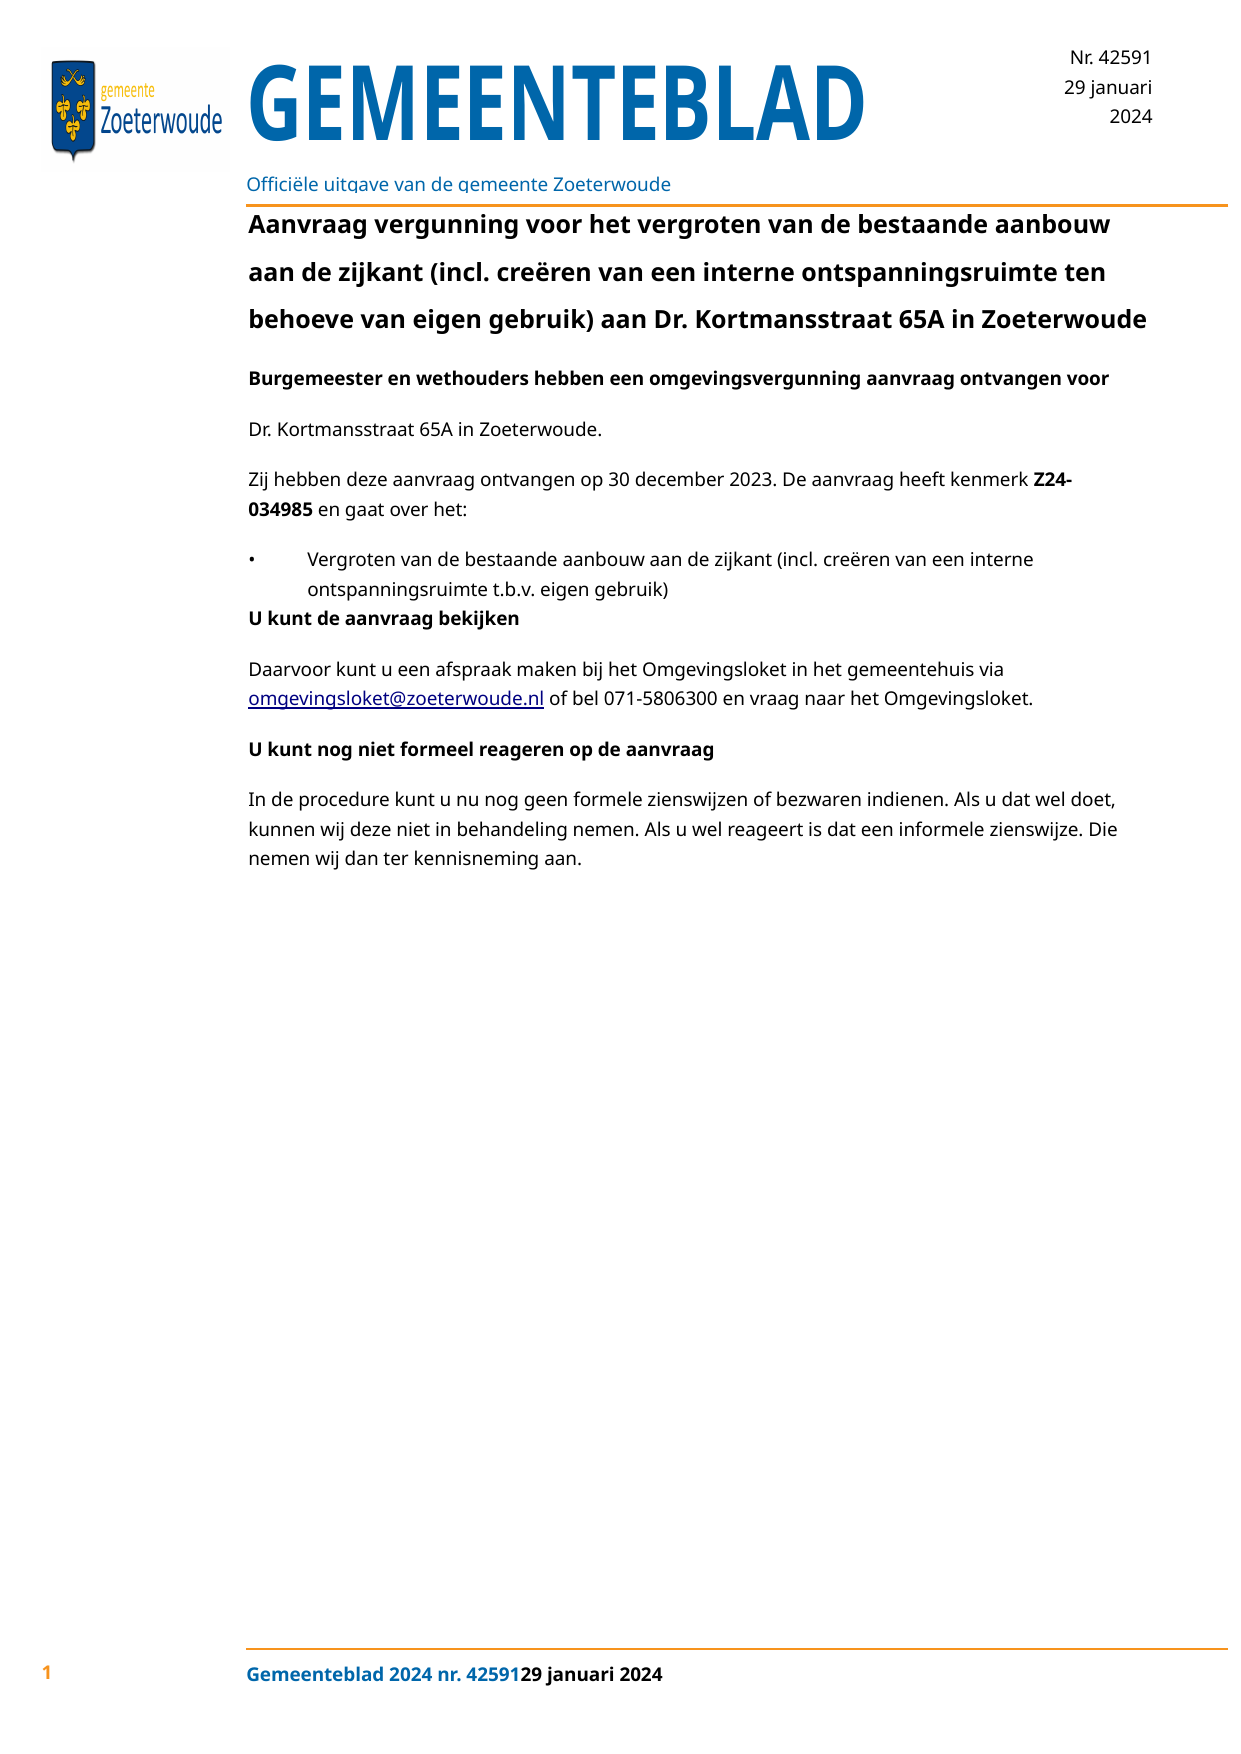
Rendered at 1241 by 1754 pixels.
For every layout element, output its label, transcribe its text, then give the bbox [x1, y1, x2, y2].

list Vergroten van de bestaande aanbouw aan de zijkant (incl. creëren van een interne ontspanningsruimte t.b.v. eigen gebruik) [248, 546, 1152, 602]
text U kunt de aanvraag bekijken [248, 606, 1152, 631]
text Daarvoor kunt u een afspraak maken bij het Omgevingsloket in het gemeentehuis via omgevingsloket@zoeterwoude.nl of bel 071-5806300 en vraag naar het Omgevingsloket. [248, 656, 1152, 711]
text U kunt nog niet formeel reageren op de aanvraag [248, 736, 1152, 762]
text Aanvraag vergunning voor het vergroten van de bestaande aanbouw aan de zijkant (incl. creëren van een interne ontspanningsruimte ten behoeve van eigen gebruik) aan Dr. Kortmansstraat 65A in Zoeterwoude [248, 207, 1152, 336]
text Zij hebben deze aanvraag ontvangen op 30 december 2023. De aanvraag heeft kenmerk Z24-034985 en gaat over het: [248, 466, 1152, 522]
picture [41, 47, 231, 172]
text Dr. Kortmansstraat 65A in Zoeterwoude. [248, 416, 1152, 442]
text In de procedure kunt u nu nog geen formele zienswijzen of bezwaren indienen. Als u dat wel doet, kunnen wij deze niet in behandeling nemen. Als u wel reageert is dat een informele zienswijze. Die nemen wij dan ter kennisneming aan. [248, 786, 1152, 871]
text Burgemeester en wethouders hebben een omgevingsvergunning aanvraag ontvangen voor [248, 366, 1152, 391]
